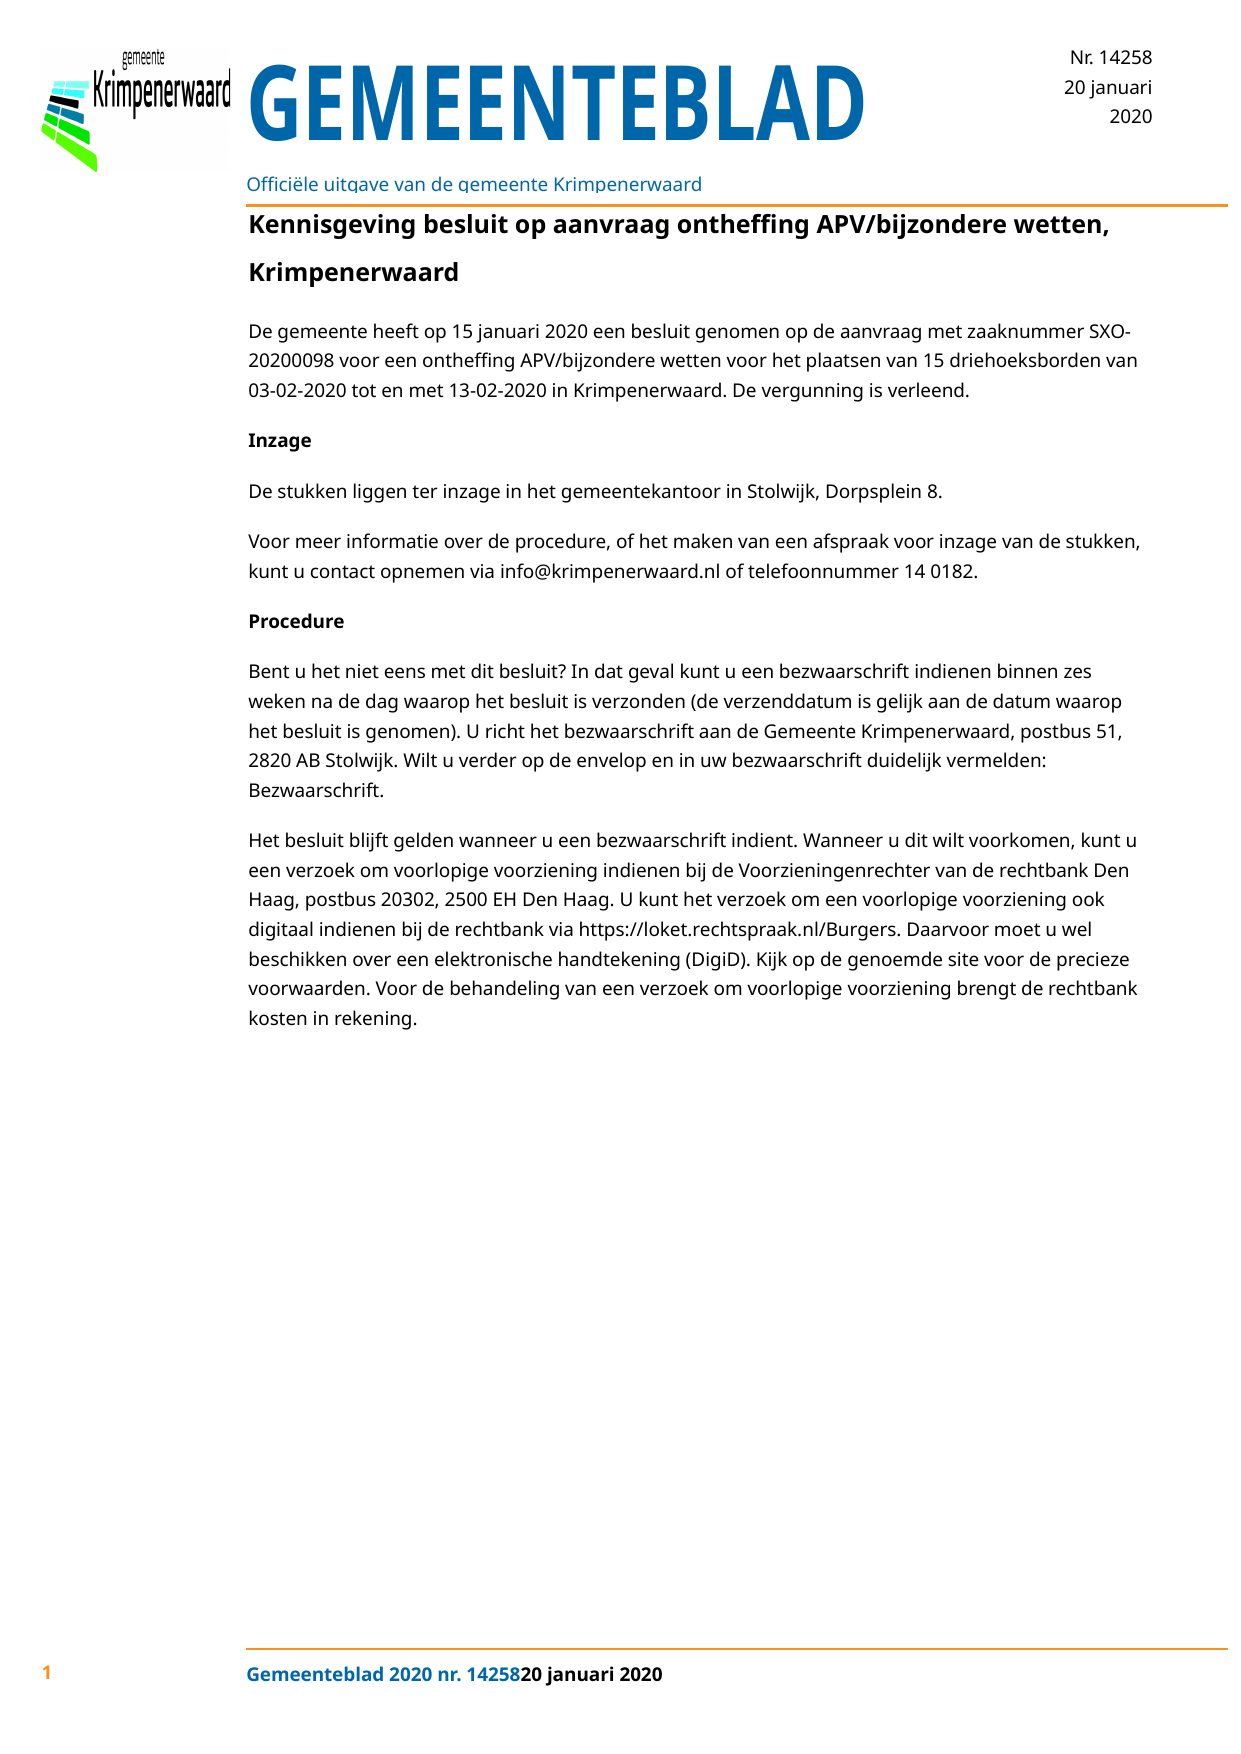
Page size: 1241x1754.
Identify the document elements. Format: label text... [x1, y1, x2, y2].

text De gemeente heeft op 15 januari 2020 een besluit genomen op de aanvraag met zaaknummer SXO-20200098 voor een ontheffing APV/bijzondere wetten voor het plaatsen van 15 driehoeksborden van 03-02-2020 tot en met 13-02-2020 in Krimpenerwaard. De vergunning is verleend. [248, 318, 1152, 403]
text Inzage [248, 427, 1152, 453]
text Het besluit blijft gelden wanneer u een bezwaarschrift indient. Wanneer u dit wilt voorkomen, kunt u een verzoek om voorlopige voorziening indienen bij de Voorzieningenrechter van de rechtbank Den Haag, postbus 20302, 2500 EH Den Haag. U kunt het verzoek om een voorlopige voorziening ook digitaal indienen bij de rechtbank via https://loket.rechtspraak.nl/Burgers. Daarvoor moet u wel beschikken over een elektronische handtekening (DigiD). Kijk op de genoemde site voor de precieze voorwaarden. Voor de behandeling van een verzoek om voorlopige voorziening brengt de rechtbank kosten in rekening. [248, 827, 1152, 1031]
picture [41, 47, 231, 172]
text Procedure [248, 608, 1152, 634]
text De stukken liggen ter inzage in het gemeentekantoor in Stolwijk, Dorpsplein 8. [248, 478, 1152, 504]
text Kennisgeving besluit op aanvraag ontheffing APV/bijzondere wetten, Krimpenerwaard [248, 207, 1152, 288]
text Bent u het niet eens met dit besluit? In dat geval kunt u een bezwaarschrift indienen binnen zes weken na de dag waarop het besluit is verzonden (de verzenddatum is gelijk aan de datum waarop het besluit is genomen). U richt het bezwaarschrift aan de Gemeente Krimpenerwaard, postbus 51, 2820 AB Stolwijk. Wilt u verder op de envelop en in uw bezwaarschrift duidelijk vermelden: Bezwaarschrift. [248, 659, 1152, 803]
text Voor meer informatie over de procedure, of het maken van een afspraak voor inzage van de stukken, kunt u contact opnemen via info@krimpenerwaard.nl of telefoonnummer 14 0182. [248, 528, 1152, 584]
